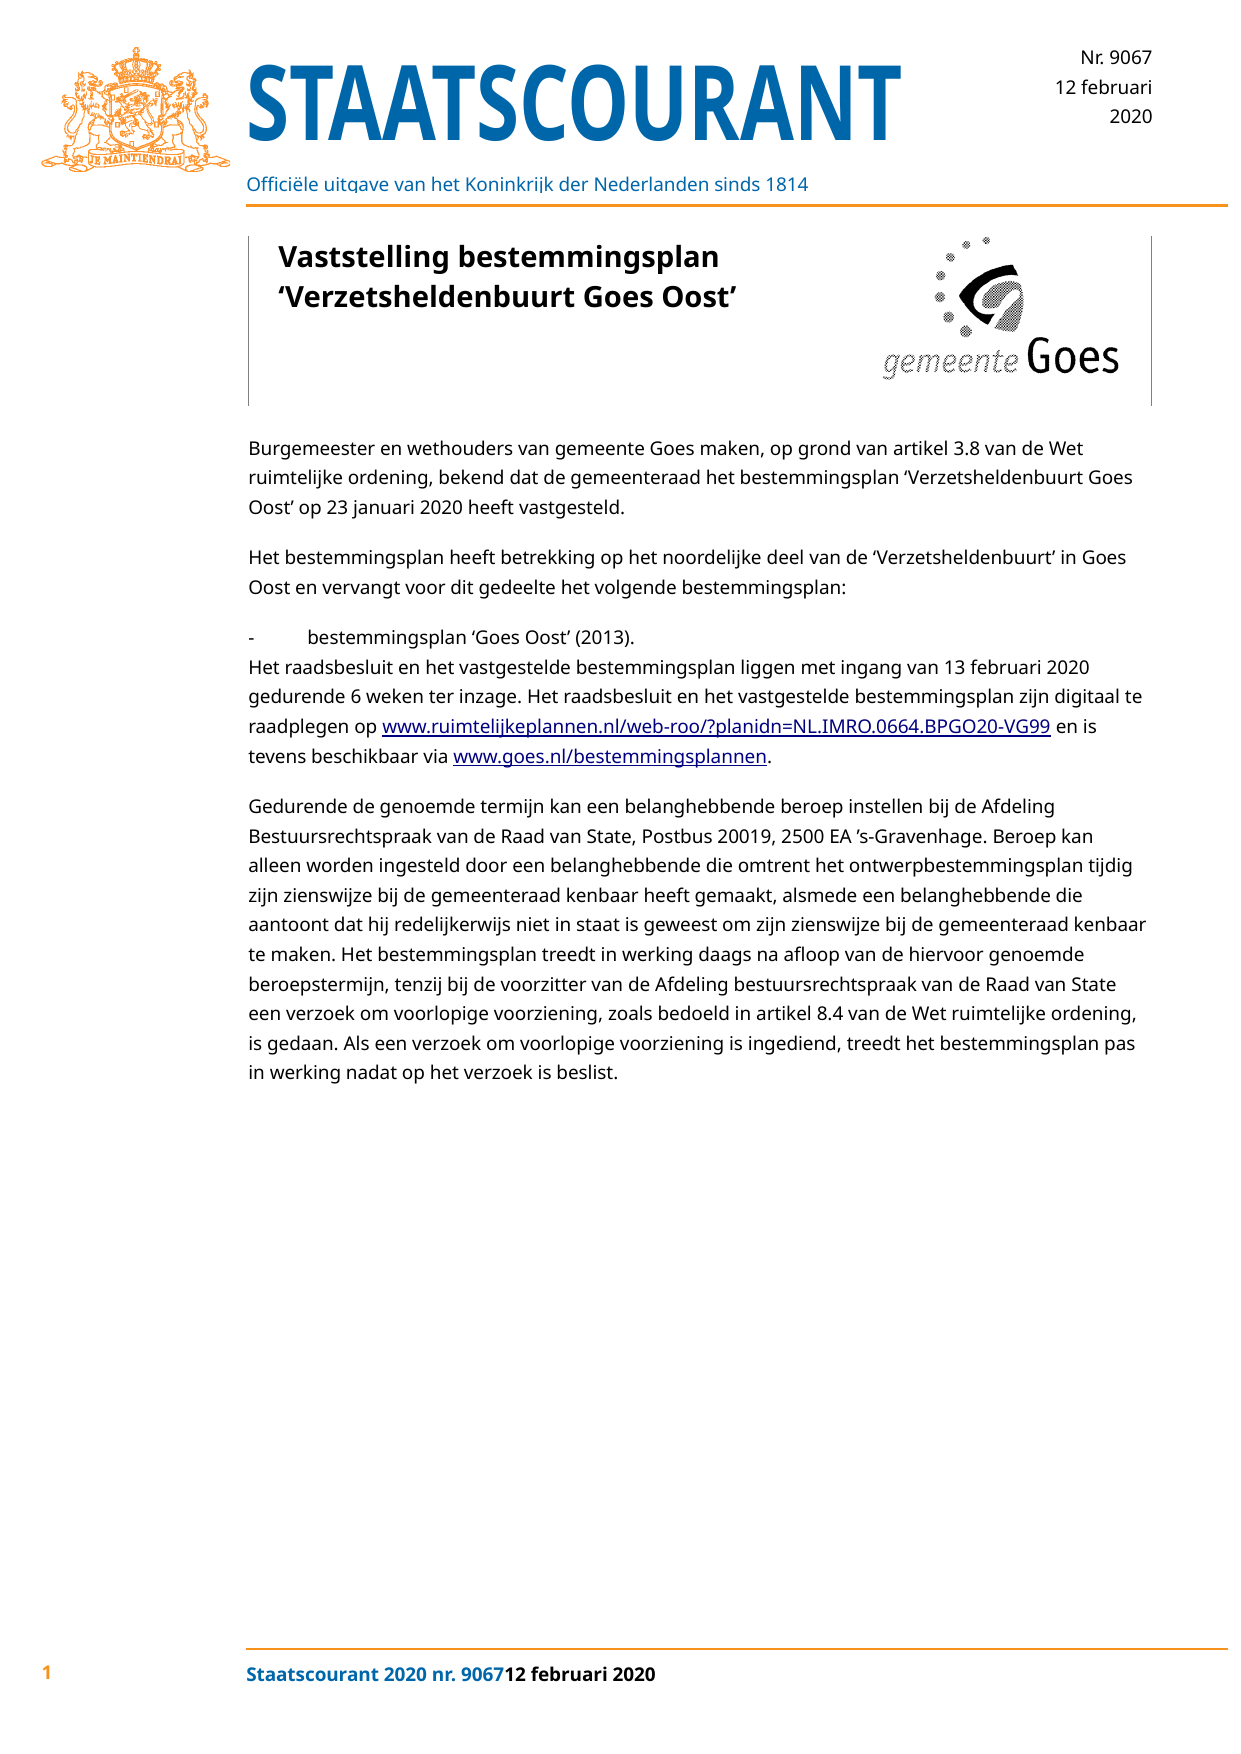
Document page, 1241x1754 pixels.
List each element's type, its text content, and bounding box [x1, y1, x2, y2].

list bestemmingsplan ‘Goes Oost’ (2013). [248, 624, 1152, 650]
picture [41, 47, 231, 172]
text Gedurende de genoemde termijn kan een belanghebbende beroep instellen bij de Afdeling Bestuursrechtspraak van de Raad van State, Postbus 20019, 2500 EA ’s-Gravenhage. Beroep kan alleen worden ingesteld door een belanghebbende die omtrent het ontwerpbestemmingsplan tijdig zijn zienswijze bij de gemeenteraad kenbaar heeft gemaakt, alsmede een belanghebbende die aantoont dat hij redelijkerwijs niet in staat is geweest om zijn zienswijze bij de gemeenteraad kenbaar te maken. Het bestemmingsplan treedt in werking daags na afloop van de hiervoor genoemde beroepstermijn, tenzij bij de voorzitter van de Afdeling bestuursrechtspraak van de Raad van State een verzoek om voorlopige voorziening, zoals bedoeld in artikel 8.4 van de Wet ruimtelijke ordening, is gedaan. Als een verzoek om voorlopige voorziening is ingediend, treedt het bestemmingsplan pas in werking nadat op het verzoek is beslist. [248, 793, 1152, 1085]
text Het bestemmingsplan heeft betrekking op het noordelijke deel van de ‘Verzetsheldenbuurt’ in Goes Oost en vervangt voor dit gedeelte het volgende bestemmingsplan: [248, 544, 1152, 600]
text Burgemeester en wethouders van gemeente Goes maken, op grond van artikel 3.8 van de Wet ruimtelijke ordening, bekend dat de gemeenteraad het bestemmingsplan ‘Verzetsheldenbuurt Goes Oost’ op 23 januari 2020 heeft vastgesteld. [248, 435, 1152, 520]
table_header Vaststelling bestemmingsplan ‘Verzetsheldenbuurt Goes Oost’ [249, 236, 850, 406]
picture [882, 236, 1119, 380]
table_header [850, 236, 1151, 406]
text Het raadsbesluit en het vastgestelde bestemmingsplan liggen met ingang van 13 februari 2020 gedurende 6 weken ter inzage. Het raadsbesluit en het vastgestelde bestemmingsplan zijn digitaal te raadplegen op www.ruimtelijkeplannen.nl/web-roo/?planidn=NL.IMRO.0664.BPGO20-VG99 en is tevens beschikbaar via www.goes.nl/bestemmingsplannen. [248, 654, 1152, 769]
